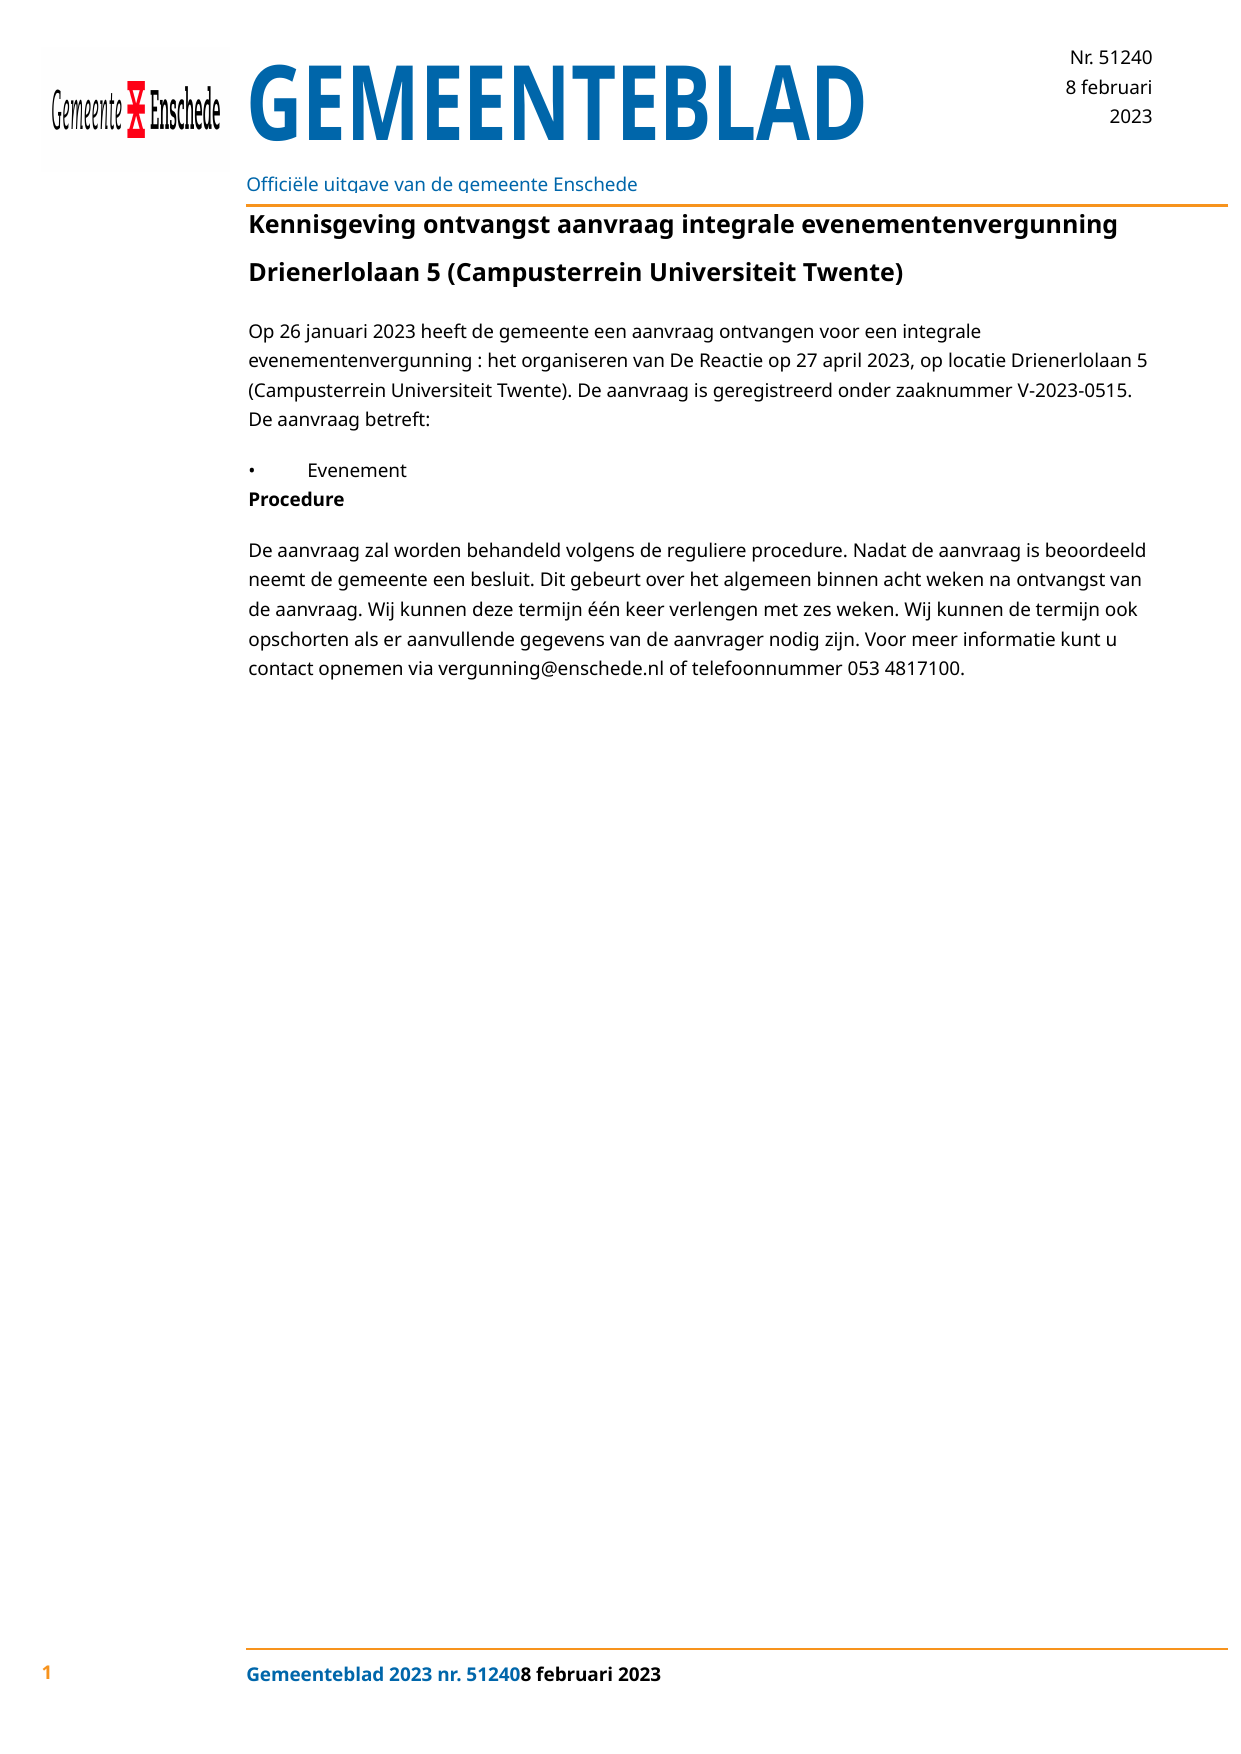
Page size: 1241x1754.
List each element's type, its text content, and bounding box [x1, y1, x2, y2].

text Op 26 januari 2023 heeft de gemeente een aanvraag ontvangen voor een integrale evenementenvergunning : het organiseren van De Reactie op 27 april 2023, op locatie Drienerlolaan 5 (Campusterrein Universiteit Twente). De aanvraag is geregistreerd onder zaaknummer V-2023-0515. De aanvraag betreft: [248, 318, 1152, 432]
picture [41, 47, 231, 172]
list Evenement [248, 457, 1152, 483]
text Kennisgeving ontvangst aanvraag integrale evenementenvergunning Drienerlolaan 5 (Campusterrein Universiteit Twente) [248, 207, 1152, 288]
text Procedure [248, 487, 1152, 512]
text De aanvraag zal worden behandeld volgens de reguliere procedure. Nadat de aanvraag is beoordeeld neemt de gemeente een besluit. Dit gebeurt over het algemeen binnen acht weken na ontvangst van de aanvraag. Wij kunnen deze termijn één keer verlengen met zes weken. Wij kunnen de termijn ook opschorten als er aanvullende gegevens van de aanvrager nodig zijn. Voor meer informatie kunt u contact opnemen via vergunning@enschede.nl of telefoonnummer 053 4817100. [248, 537, 1152, 681]
